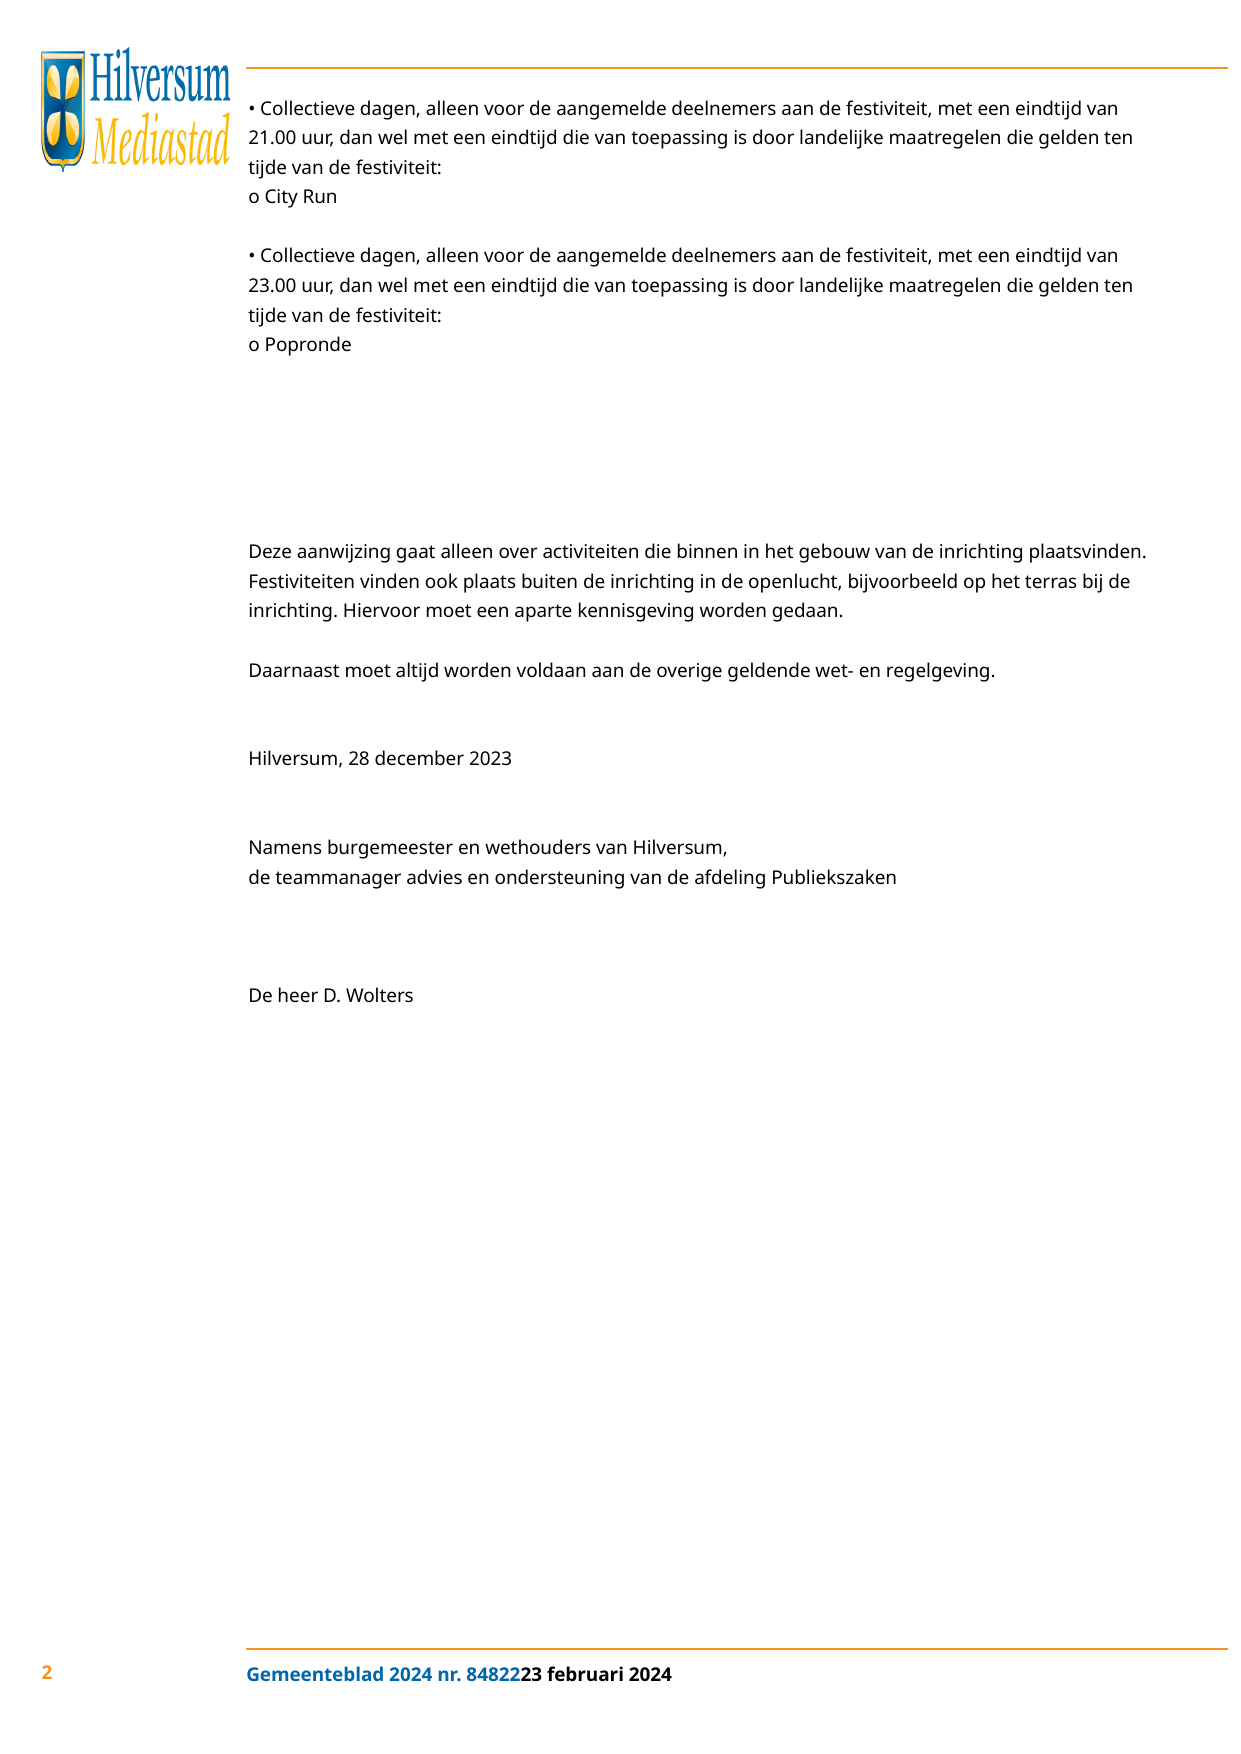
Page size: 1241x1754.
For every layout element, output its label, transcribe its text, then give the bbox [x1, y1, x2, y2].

picture [41, 47, 231, 172]
text Hilversum, 28 december 2023 [248, 746, 1152, 771]
text Deze aanwijzing gaat alleen over activiteiten die binnen in het gebouw van de inrichting plaatsvinden. Festiviteiten vinden ook plaats buiten de inrichting in de openlucht, bijvoorbeeld op het terras bij de inrichting. Hiervoor moet een aparte kennisgeving worden gedaan. [248, 538, 1152, 623]
text Daarnaast moet altijd worden voldaan aan de overige geldende wet- en regelgeving. [248, 657, 1152, 683]
text de teammanager advies en ondersteuning van de afdeling Publiekszaken [248, 864, 1152, 890]
text De heer D. Wolters [248, 982, 1152, 1008]
text o Popronde [248, 331, 1152, 357]
text o City Run [248, 183, 1152, 209]
text • Collectieve dagen, alleen voor de aangemelde deelnemers aan de festiviteit, met een eindtijd van 21.00 uur, dan wel met een eindtijd die van toepassing is door landelijke maatregelen die gelden ten tijde van de festiviteit: [248, 95, 1152, 180]
text • Collectieve dagen, alleen voor de aangemelde deelnemers aan de festiviteit, met een eindtijd van 23.00 uur, dan wel met een eindtijd die van toepassing is door landelijke maatregelen die gelden ten tijde van de festiviteit: [248, 243, 1152, 328]
text Namens burgemeester en wethouders van Hilversum, [248, 834, 1152, 860]
